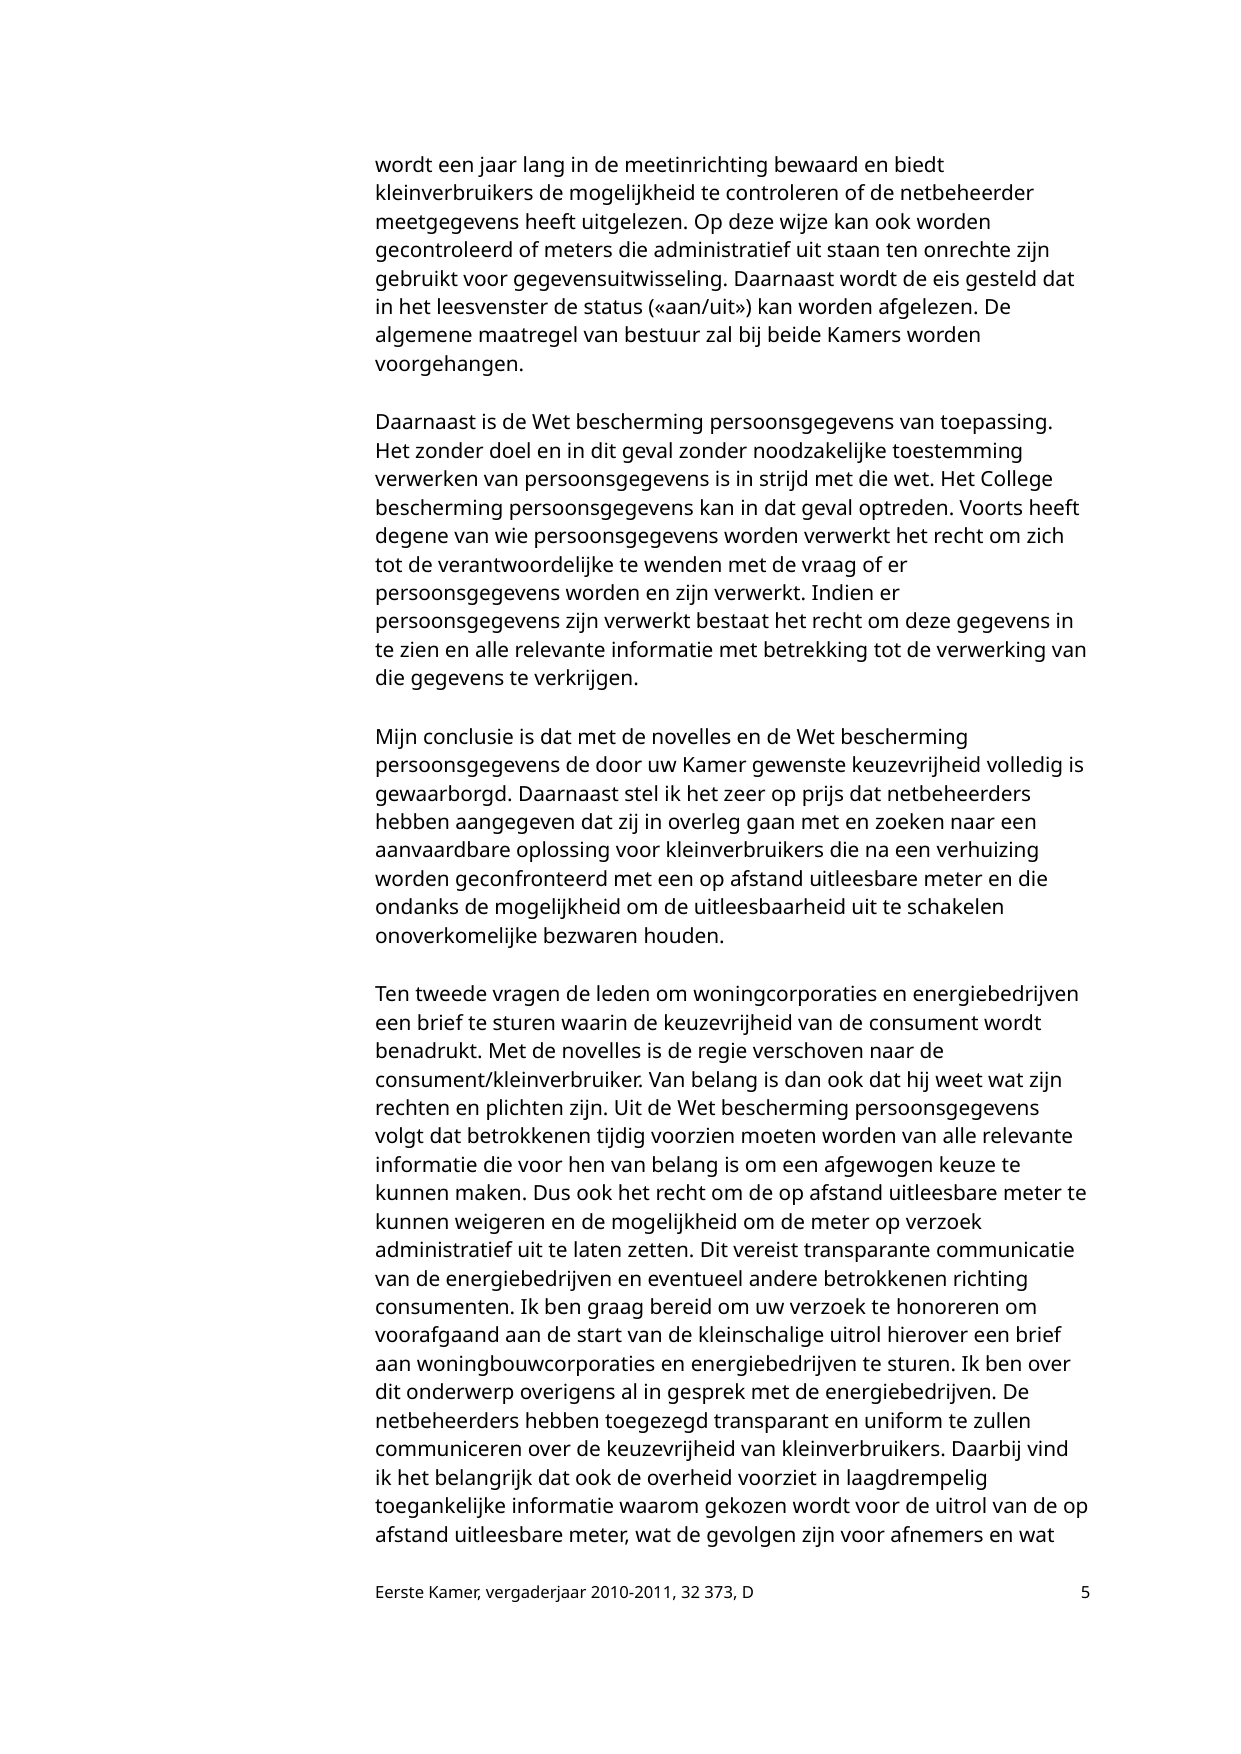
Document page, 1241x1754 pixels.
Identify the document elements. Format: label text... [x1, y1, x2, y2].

text Ten tweede vragen de leden om woningcorporaties en energiebedrijven een brief te sturen waarin de keuzevrijheid van de consument wordt benadrukt. Met de novelles is de regie verschoven naar de consument/kleinverbruiker. Van belang is dan ook dat hij weet wat zijn rechten en plichten zijn. Uit de Wet bescherming persoonsgegevens volgt dat betrokkenen tijdig voorzien moeten worden van alle relevante informatie die voor hen van belang is om een afgewogen keuze te kunnen maken. Dus ook het recht om de op afstand uitleesbare meter te kunnen weigeren en de mogelijkheid om de meter op verzoek administratief uit te laten zetten. Dit vereist transparante communicatie van de energiebedrijven en eventueel andere betrokkenen richting consumenten. Ik ben graag bereid om uw verzoek te honoreren om voorafgaand aan de start van de kleinschalige uitrol hierover een brief aan woningbouwcorporaties en energiebedrijven te sturen. Ik ben over dit onderwerp overigens al in gesprek met de energiebedrijven. De netbeheerders hebben toegezegd transparant en uniform te zullen communiceren over de keuzevrijheid van kleinverbruikers. Daarbij vind ik het belangrijk dat ook de overheid voorziet in laagdrempelig toegankelijke informatie waarom gekozen wordt voor de uitrol van de op afstand uitleesbare meter, wat de gevolgen zijn voor afnemers en wat [375, 979, 1090, 1548]
text Daarnaast is de Wet bescherming persoonsgegevens van toepassing. Het zonder doel en in dit geval zonder noodzakelijke toestemming verwerken van persoonsgegevens is in strijd met die wet. Het College bescherming persoonsgegevens kan in dat geval optreden. Voorts heeft degene van wie persoonsgegevens worden verwerkt het recht om zich tot de verantwoordelijke te wenden met de vraag of er persoonsgegevens worden en zijn verwerkt. Indien er persoonsgegevens zijn verwerkt bestaat het recht om deze gegevens in te zien en alle relevante informatie met betrekking tot de verwerking van die gegevens te verkrijgen. [375, 407, 1090, 692]
text Mijn conclusie is dat met de novelles en de Wet bescherming persoonsgegevens de door uw Kamer gewenste keuzevrijheid volledig is gewaarborgd. Daarnaast stel ik het zeer op prijs dat netbeheerders hebben aangegeven dat zij in overleg gaan met en zoeken naar een aanvaardbare oplossing voor kleinverbruikers die na een verhuizing worden geconfronteerd met een op afstand uitleesbare meter en die ondanks de mogelijkheid om de uitleesbaarheid uit te schakelen onoverkomelijke bezwaren houden. [375, 722, 1090, 949]
text wordt een jaar lang in de meetinrichting bewaard en biedt kleinverbruikers de mogelijkheid te controleren of de netbeheerder meetgegevens heeft uitgelezen. Op deze wijze kan ook worden gecontroleerd of meters die administratief uit staan ten onrechte zijn gebruikt voor gegevensuitwisseling. Daarnaast wordt de eis gesteld dat in het leesvenster de status («aan/uit») kan worden afgelezen. De algemene maatregel van bestuur zal bij beide Kamers worden voorgehangen. [375, 150, 1090, 377]
